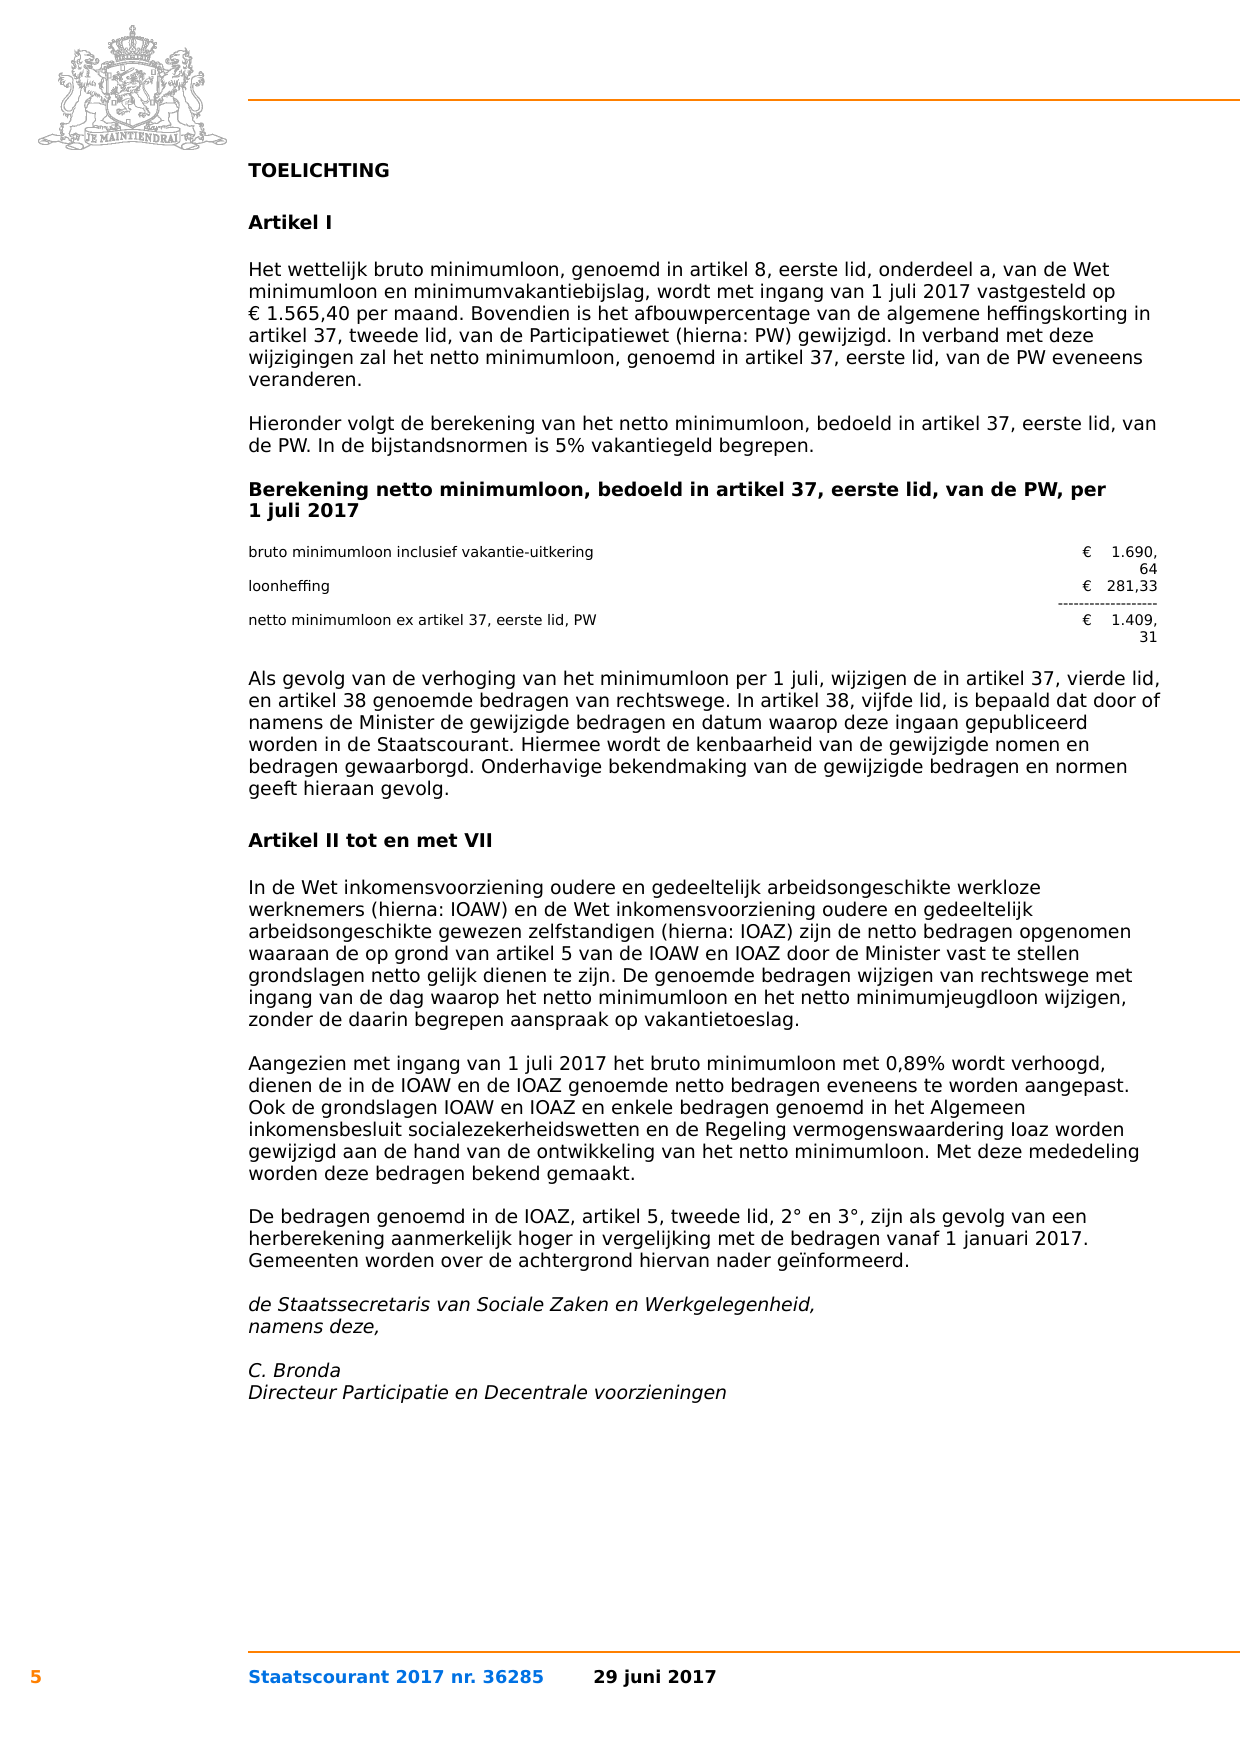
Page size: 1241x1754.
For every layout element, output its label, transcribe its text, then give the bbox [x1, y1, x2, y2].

table_cell € [904, 578, 1097, 595]
table_cell [248, 595, 904, 612]
table_header bruto minimumloon inclusief vakantie-uitkering [248, 544, 904, 578]
table_header 1.690,64 [1097, 544, 1163, 578]
table_cell ------------------- [904, 595, 1163, 612]
table_cell netto minimumloon ex artikel 37, eerste lid, PW [248, 612, 904, 646]
table_cell 1.409,31 [1097, 612, 1163, 646]
table_cell loonheffing [248, 578, 904, 595]
text Berekening netto minimumloon, bedoeld in artikel 37, eerste lid, van de PW, per 1 juli 2017 [248, 478, 1163, 522]
table_cell € [904, 612, 1097, 646]
text Als gevolg van de verhoging van het minimumloon per 1 juli, wijzigen de in artikel 37, vierde lid, en artikel 38 genoemde bedragen van rechtswege. In artikel 38, vijfde lid, is bepaald dat door of namens de Minister de gewijzigde bedragen en datum waarop deze ingaan gepubliceerd worden in de Staatscourant. Hiermee wordt de kenbaarheid van de gewijzigde nomen en bedragen gewaarborgd. Onderhavige bekendmaking van de gewijzigde bedragen en normen geeft hieraan gevolg. [248, 668, 1163, 800]
picture [38, 25, 227, 150]
subtitle Artikel I [248, 212, 1163, 234]
subtitle TOELICHTING [248, 160, 1163, 182]
text In de Wet inkomensvoorziening oudere en gedeeltelijk arbeidsongeschikte werkloze werknemers (hierna: IOAW) en de Wet inkomensvoorziening oudere en gedeeltelijk arbeidsongeschikte gewezen zelfstandigen (hierna: IOAZ) zijn de netto bedragen opgenomen waaraan de op grond van artikel 5 van de IOAW en IOAZ door de Minister vast te stellen grondslagen netto gelijk dienen te zijn. De genoemde bedragen wijzigen van rechtswege met ingang van de dag waarop het netto minimumloon en het netto minimumjeugdloon wijzigen, zonder de daarin begrepen aanspraak op vakantietoeslag. [248, 877, 1163, 1031]
table_header € [904, 544, 1097, 578]
text de Staatssecretaris van Sociale Zaken en Werkgelegenheid, namens deze, C. Bronda Directeur Participatie en Decentrale voorzieningen [248, 1294, 1163, 1404]
text Hieronder volgt de berekening van het netto minimumloon, bedoeld in artikel 37, eerste lid, van de PW. In de bijstandsnormen is 5% vakantiegeld begrepen. [248, 413, 1163, 457]
text Het wettelijk bruto minimumloon, genoemd in artikel 8, eerste lid, onderdeel a, van de Wet minimumloon en minimumvakantiebijslag, wordt met ingang van 1 juli 2017 vastgesteld op € 1.565,40 per maand. Bovendien is het afbouwpercentage van de algemene heffingskorting in artikel 37, tweede lid, van de Participatiewet (hierna: PW) gewijzigd. In verband met deze wijzigingen zal het netto minimumloon, genoemd in artikel 37, eerste lid, van de PW eveneens veranderen. [248, 259, 1163, 391]
subtitle Artikel II tot en met VII [248, 830, 1163, 852]
table_cell 281,33 [1097, 578, 1163, 595]
text De bedragen genoemd in de IOAZ, artikel 5, tweede lid, 2° en 3°, zijn als gevolg van een herberekening aanmerkelijk hoger in vergelijking met de bedragen vanaf 1 januari 2017. Gemeenten worden over de achtergrond hiervan nader geïnformeerd. [248, 1206, 1163, 1272]
text Aangezien met ingang van 1 juli 2017 het bruto minimumloon met 0,89% wordt verhoogd, dienen de in de IOAW en de IOAZ genoemde netto bedragen eveneens te worden aangepast. Ook de grondslagen IOAW en IOAZ en enkele bedragen genoemd in het Algemeen inkomensbesluit socialezekerheidswetten en de Regeling vermogenswaardering Ioaz worden gewijzigd aan de hand van de ontwikkeling van het netto minimumloon. Met deze mededeling worden deze bedragen bekend gemaakt. [248, 1053, 1163, 1184]
